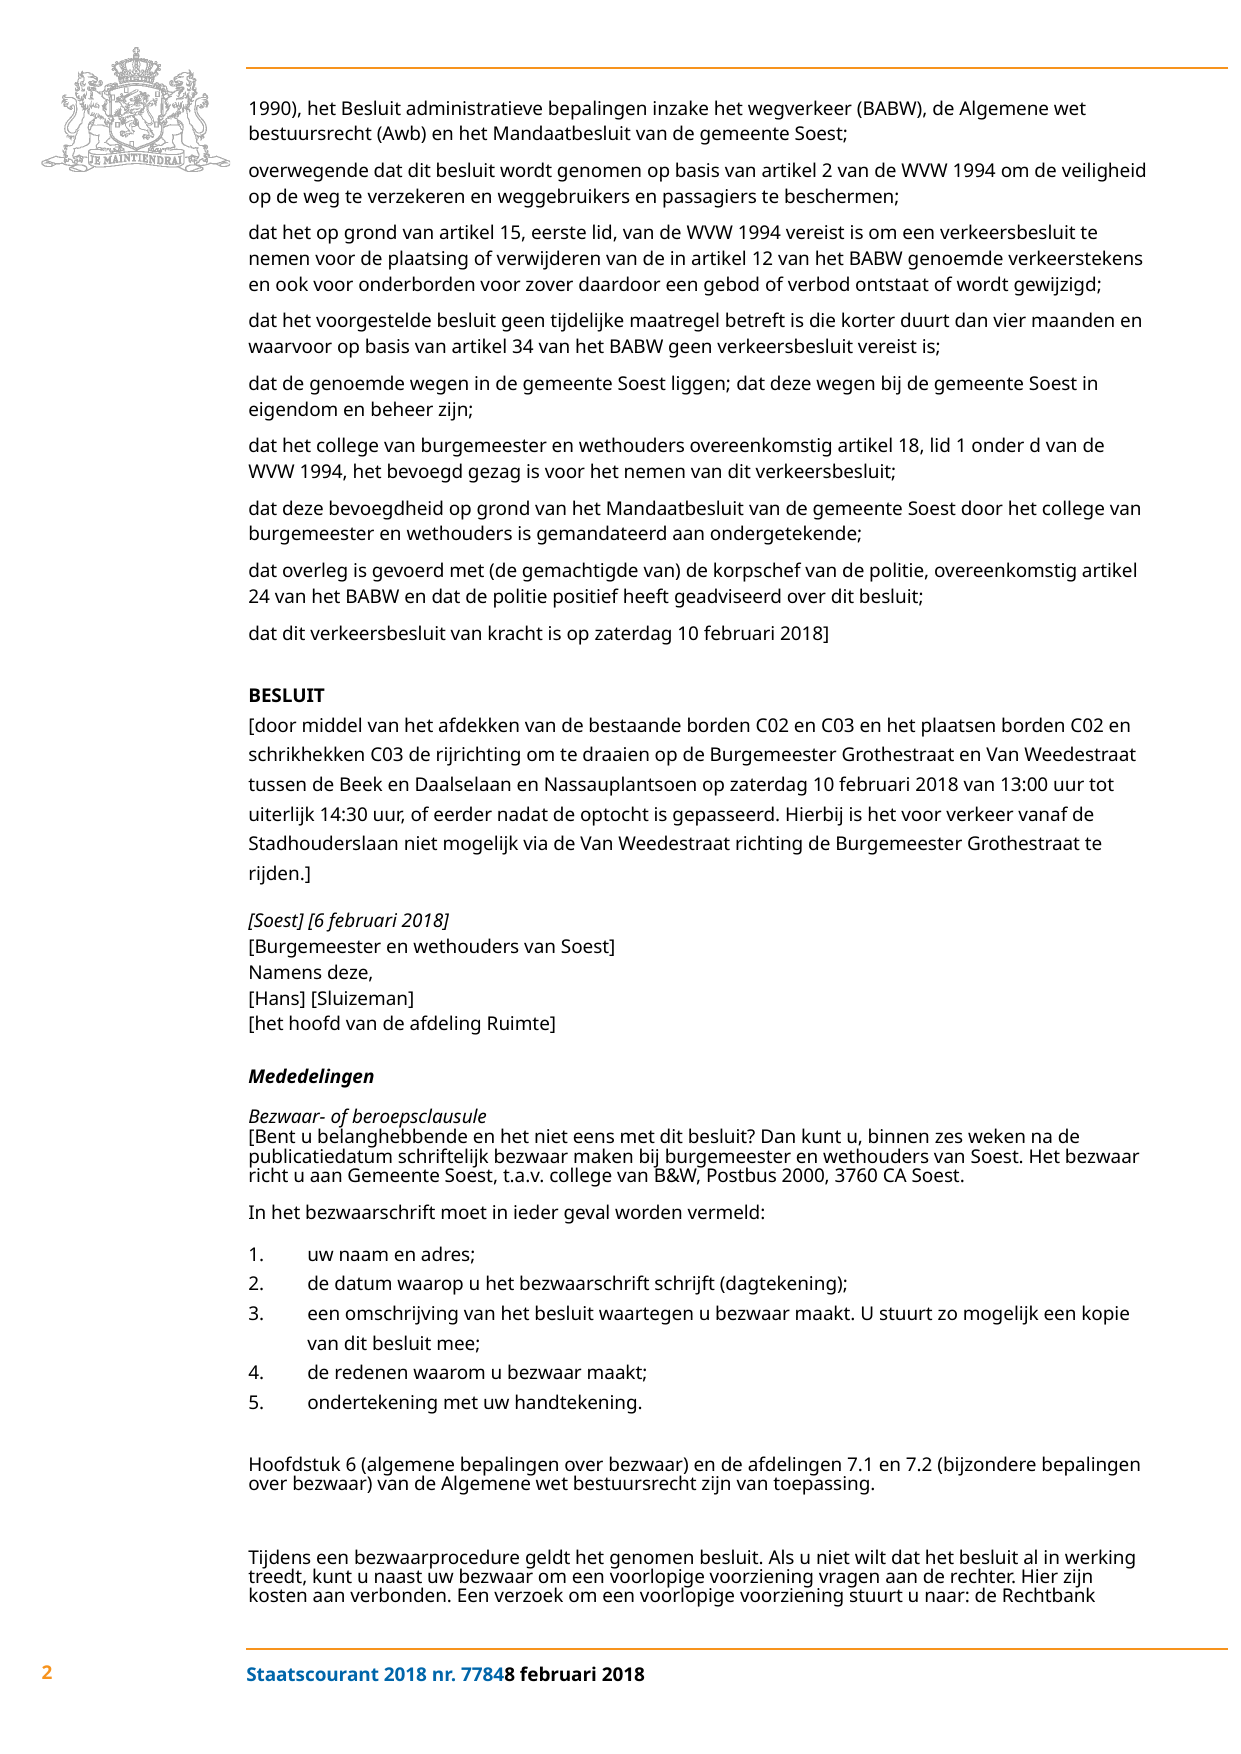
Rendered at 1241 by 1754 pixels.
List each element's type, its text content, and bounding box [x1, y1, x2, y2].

text In het bezwaarschrift moet in ieder geval worden vermeld: [248, 1204, 1152, 1223]
list de datum waarop u het bezwaarschrift schrijft (dagtekening); [248, 1271, 1152, 1296]
picture [41, 47, 231, 172]
text Tijdens een bezwaarprocedure geldt het genomen besluit. Als u niet wilt dat het besluit al in werking treedt, kunt u naast uw bezwaar om een voorlopige voorziening vragen aan de rechter. Hier zijn kosten aan verbonden. Een verzoek om een voorlopige voorziening stuurt u naar: de Rechtbank [248, 1549, 1152, 1607]
text Bezwaar- of beroepsclausule [248, 1103, 1152, 1128]
text [Hans] [Sluizeman] [248, 985, 1152, 1011]
text Mededelingen [248, 1063, 1152, 1089]
text dat overleg is gevoerd met (de gemachtigde van) de korpschef van de politie, overeenkomstig artikel 24 van het BABW en dat de politie positief heeft geadviseerd over dit besluit; [248, 557, 1152, 609]
text Hoofdstuk 6 (algemene bepalingen over bezwaar) en de afdelingen 7.1 en 7.2 (bijzondere bepalingen over bezwaar) van de Algemene wet bestuursrecht zijn van toepassing. [248, 1456, 1152, 1494]
text [door middel van het afdekken van de bestaande borden C02 en C03 en het plaatsen borden C02 en schrikhekken C03 de rijrichting om te draaien op de Burgemeester Grothestraat en Van Weedestraat tussen de Beek en Daalselaan en Nassauplantsoen op zaterdag 10 februari 2018 van 13:00 uur tot uiterlijk 14:30 uur, of eerder nadat de optocht is gepasseerd. Hierbij is het voor verkeer vanaf de Stadhouderslaan niet mogelijk via de Van Weedestraat richting de Burgemeester Grothestraat te rijden.] [248, 712, 1152, 886]
text overwegende dat dit besluit wordt genomen op basis van artikel 2 van de WVW 1994 om de veiligheid op de weg te verzekeren en weggebruikers en passagiers te beschermen; [248, 157, 1152, 209]
list ondertekening met uw handtekening. [248, 1389, 1152, 1415]
text [Soest] [6 februari 2018] [248, 908, 1152, 933]
text [Bent u belanghebbende en het niet eens met dit besluit? Dan kunt u, binnen zes weken na de publicatiedatum schriftelijk bezwaar maken bij burgemeester en wethouders van Soest. Het bezwaar richt u aan Gemeente Soest, t.a.v. college van B&W, Postbus 2000, 3760 CA Soest. [248, 1128, 1152, 1186]
text [Burgemeester en wethouders van Soest] [248, 933, 1152, 959]
text Namens deze, [248, 959, 1152, 985]
text dat deze bevoegdheid op grond van het Mandaatbesluit van de gemeente Soest door het college van burgemeester en wethouders is gemandateerd aan ondergetekende; [248, 495, 1152, 546]
text dat de genoemde wegen in de gemeente Soest liggen; dat deze wegen bij de gemeente Soest in eigendom en beheer zijn; [248, 370, 1152, 422]
text BESLUIT [248, 682, 1152, 708]
text dat het op grond van artikel 15, eerste lid, van de WVW 1994 vereist is om een verkeersbesluit te nemen voor de plaatsing of verwijderen van de in artikel 12 van het BABW genoemde verkeerstekens en ook voor onderborden voor zover daardoor een gebod of verbod ontstaat of wordt gewijzigd; [248, 219, 1152, 297]
list een omschrijving van het besluit waartegen u bezwaar maakt. U stuurt zo mogelijk een kopie van dit besluit mee; [248, 1300, 1152, 1356]
text dat het voorgestelde besluit geen tijdelijke maatregel betreft is die korter duurt dan vier maanden en waarvoor op basis van artikel 34 van het BABW geen verkeersbesluit vereist is; [248, 308, 1152, 359]
list uw naam en adres; [248, 1241, 1152, 1267]
list de redenen waarom u bezwaar maakt; [248, 1359, 1152, 1385]
text [het hoofd van de afdeling Ruimte] [248, 1011, 1152, 1036]
text dat het college van burgemeester en wethouders overeenkomstig artikel 18, lid 1 onder d van de WVW 1994, het bevoegd gezag is voor het nemen van dit verkeersbesluit; [248, 432, 1152, 484]
text 1990), het Besluit administratieve bepalingen inzake het wegverkeer (BABW), de Algemene wet bestuursrecht (Awb) en het Mandaatbesluit van de gemeente Soest; [248, 95, 1152, 146]
text dat dit verkeersbesluit van kracht is op zaterdag 10 februari 2018] [248, 620, 1152, 645]
